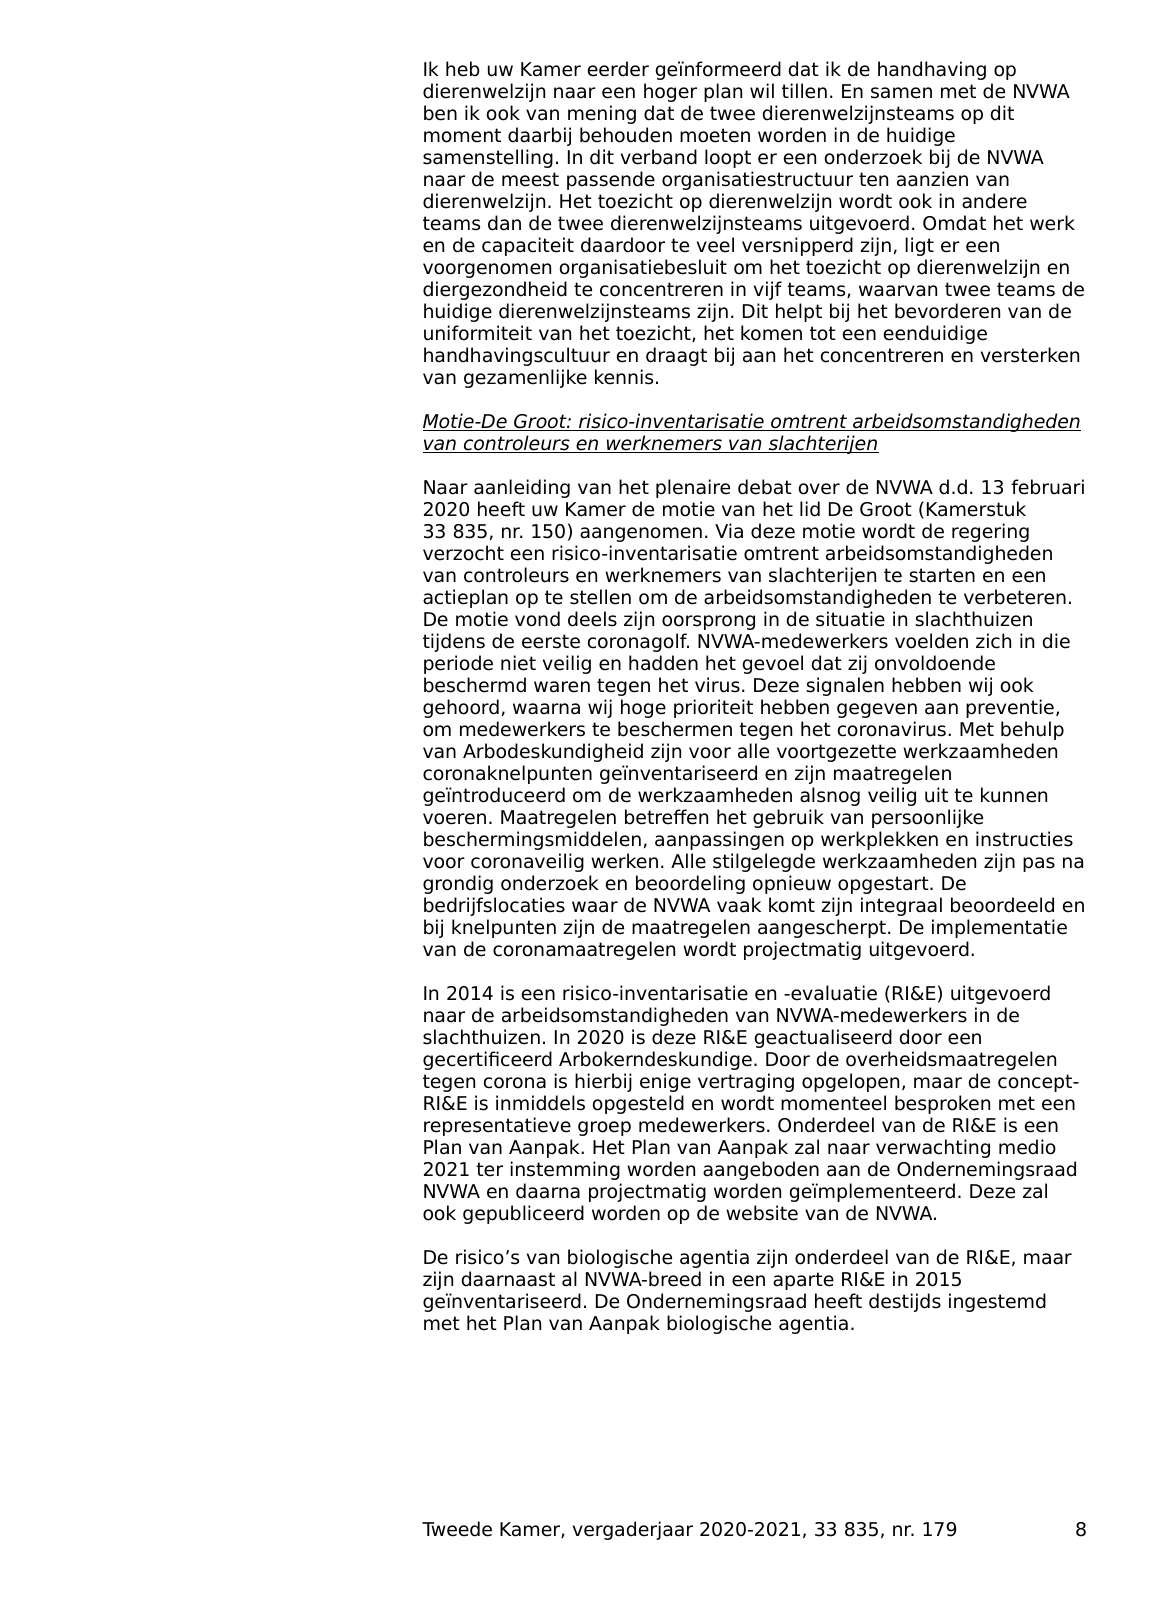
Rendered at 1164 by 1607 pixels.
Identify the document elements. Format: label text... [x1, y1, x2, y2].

text In 2014 is een risico-inventarisatie en -evaluatie (RI&E) uitgevoerd naar de arbeidsomstandigheden van NVWA-medewerkers in de slachthuizen. In 2020 is deze RI&E geactualiseerd door een gecertificeerd Arbokerndeskundige. Door de overheidsmaatregelen tegen corona is hierbij enige vertraging opgelopen, maar de concept-RI&E is inmiddels opgesteld en wordt momenteel besproken met een representatieve groep medewerkers. Onderdeel van de RI&E is een Plan van Aanpak. Het Plan van Aanpak zal naar verwachting medio 2021 ter instemming worden aangeboden aan de Ondernemingsraad NVWA en daarna projectmatig worden geïmplementeerd. Deze zal ook gepubliceerd worden op de website van de NVWA. [422, 983, 1087, 1224]
subtitle Motie-De Groot: risico-inventarisatie omtrent arbeidsomstandigheden van controleurs en werknemers van slachterijen [422, 411, 1087, 455]
text De risico’s van biologische agentia zijn onderdeel van de RI&E, maar zijn daarnaast al NVWA-breed in een aparte RI&E in 2015 geïnventariseerd. De Ondernemingsraad heeft destijds ingestemd met het Plan van Aanpak biologische agentia. [422, 1247, 1087, 1335]
text Ik heb uw Kamer eerder geïnformeerd dat ik de handhaving op dierenwelzijn naar een hoger plan wil tillen. En samen met de NVWA ben ik ook van mening dat de twee dierenwelzijnsteams op dit moment daarbij behouden moeten worden in de huidige samenstelling. In dit verband loopt er een onderzoek bij de NVWA naar de meest passende organisatiestructuur ten aanzien van dierenwelzijn. Het toezicht op dierenwelzijn wordt ook in andere teams dan de twee dierenwelzijnsteams uitgevoerd. Omdat het werk en de capaciteit daardoor te veel versnipperd zijn, ligt er een voorgenomen organisatiebesluit om het toezicht op dierenwelzijn en diergezondheid te concentreren in vijf teams, waarvan twee teams de huidige dierenwelzijnsteams zijn. Dit helpt bij het bevorderen van de uniformiteit van het toezicht, het komen tot een eenduidige handhavingscultuur en draagt bij aan het concentreren en versterken van gezamenlijke kennis. [422, 59, 1087, 389]
text Naar aanleiding van het plenaire debat over de NVWA d.d. 13 februari 2020 heeft uw Kamer de motie van het lid De Groot (Kamerstuk 33 835, nr. 150) aangenomen. Via deze motie wordt de regering verzocht een risico-inventarisatie omtrent arbeidsomstandigheden van controleurs en werknemers van slachterijen te starten en een actieplan op te stellen om de arbeidsomstandigheden te verbeteren. De motie vond deels zijn oorsprong in de situatie in slachthuizen tijdens de eerste coronagolf. NVWA-medewerkers voelden zich in die periode niet veilig en hadden het gevoel dat zij onvoldoende beschermd waren tegen het virus. Deze signalen hebben wij ook gehoord, waarna wij hoge prioriteit hebben gegeven aan preventie, om medewerkers te beschermen tegen het coronavirus. Met behulp van Arbodeskundigheid zijn voor alle voortgezette werkzaamheden coronaknelpunten geïnventariseerd en zijn maatregelen geïntroduceerd om de werkzaamheden alsnog veilig uit te kunnen voeren. Maatregelen betreffen het gebruik van persoonlijke beschermingsmiddelen, aanpassingen op werkplekken en instructies voor coronaveilig werken. Alle stilgelegde werkzaamheden zijn pas na grondig onderzoek en beoordeling opnieuw opgestart. De bedrijfslocaties waar de NVWA vaak komt zijn integraal beoordeeld en bij knelpunten zijn de maatregelen aangescherpt. De implementatie van de coronamaatregelen wordt projectmatig uitgevoerd. [422, 477, 1087, 961]
